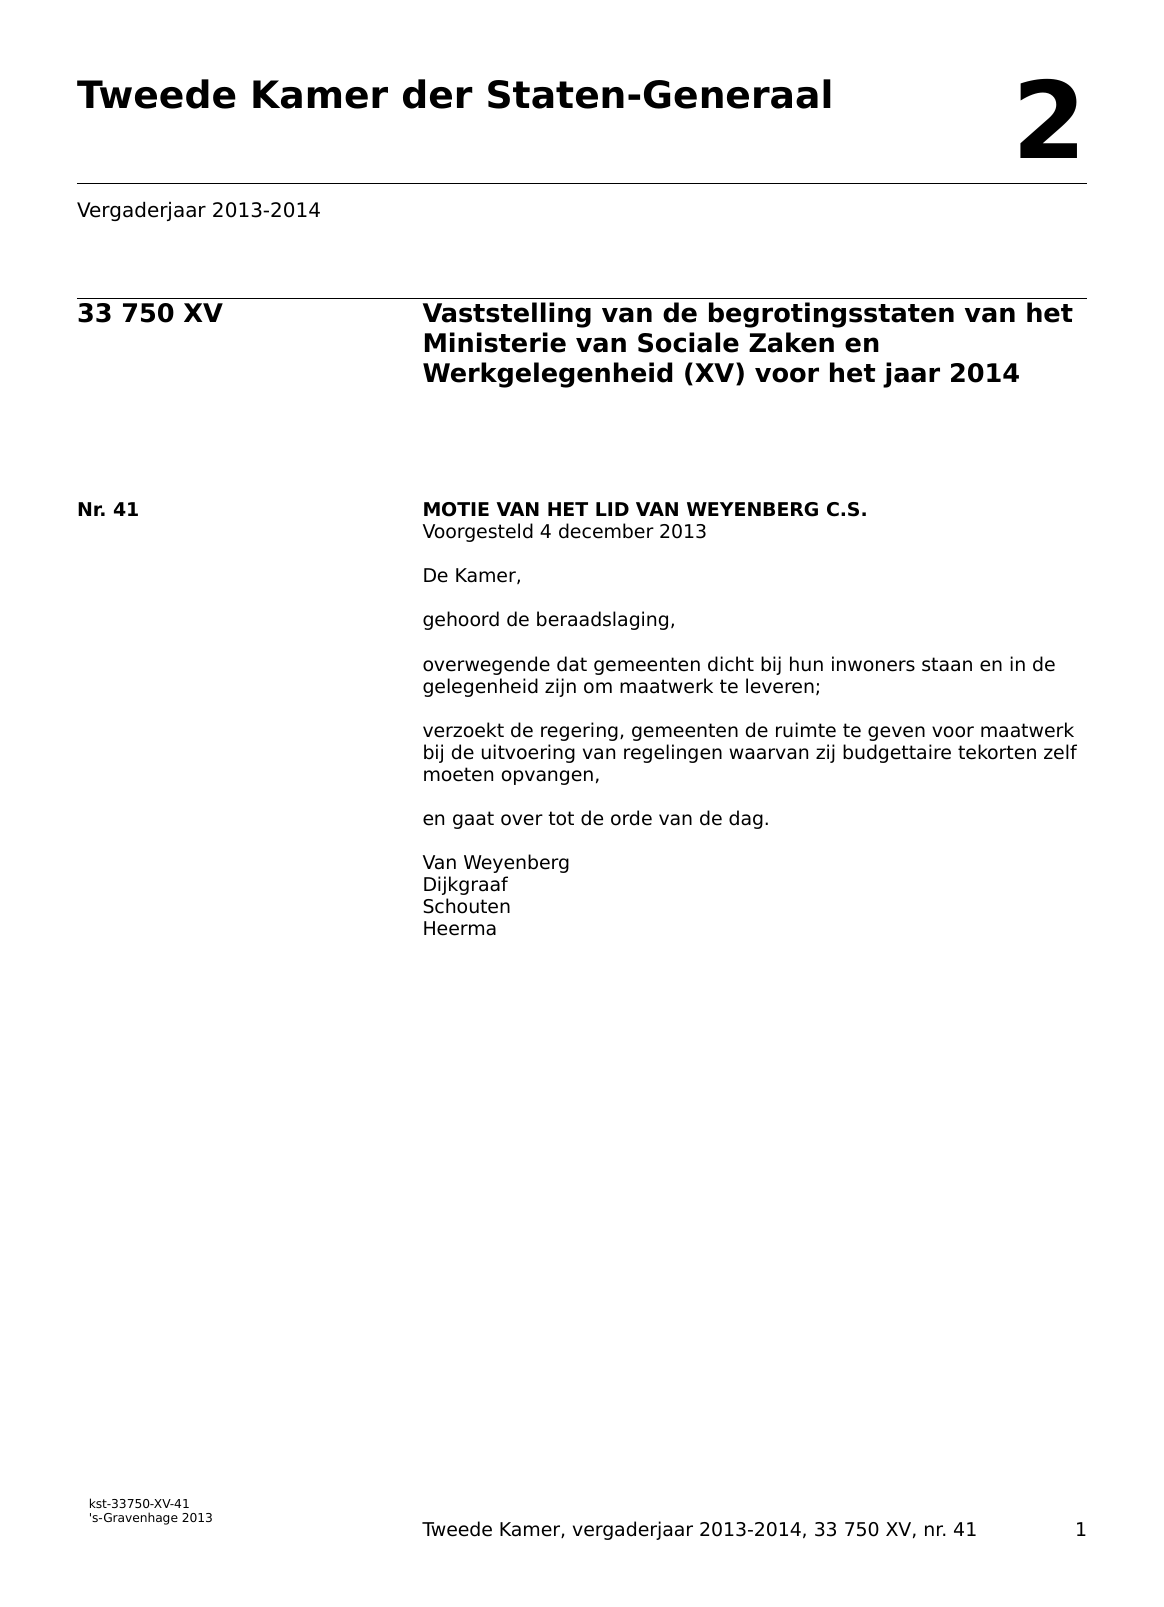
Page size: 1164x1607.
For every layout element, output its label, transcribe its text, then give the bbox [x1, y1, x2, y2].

text Dijkgraaf [422, 874, 1087, 896]
text Voorgesteld 4 december 2013 [422, 521, 1087, 543]
text verzoekt de regering, gemeenten de ruimte te geven voor maatwerk bij de uitvoering van regelingen waarvan zij budgettaire tekorten zelf moeten opvangen, [422, 720, 1087, 786]
text Van Weyenberg [422, 852, 1087, 874]
text overwegende dat gemeenten dicht bij hun inwoners staan en in de gelegenheid zijn om maatwerk te leveren; [422, 653, 1087, 697]
text kst-33750-XV-41 [88, 1497, 323, 1511]
text De Kamer, [422, 565, 1087, 587]
table_header 2 [886, 59, 1087, 183]
subtitle Nr. 41 MOTIE VAN HET LID VAN WEYENBERG C.S. [77, 499, 1087, 521]
table_header Tweede Kamer der Staten-Generaal [77, 59, 886, 183]
table_cell Vergaderjaar 2013-2014 [77, 184, 1087, 298]
text 's-Gravenhage 2013 [88, 1511, 323, 1525]
text en gaat over tot de orde van de dag. [422, 808, 1087, 830]
subtitle 33 750 XV Vaststelling van de begrotingsstaten van het Ministerie van Sociale Zaken en Werkgelegenheid (XV) voor het jaar 2014 [77, 299, 1087, 388]
text Heerma [422, 918, 1087, 940]
text Schouten [422, 896, 1087, 918]
text gehoord de beraadslaging, [422, 609, 1087, 631]
